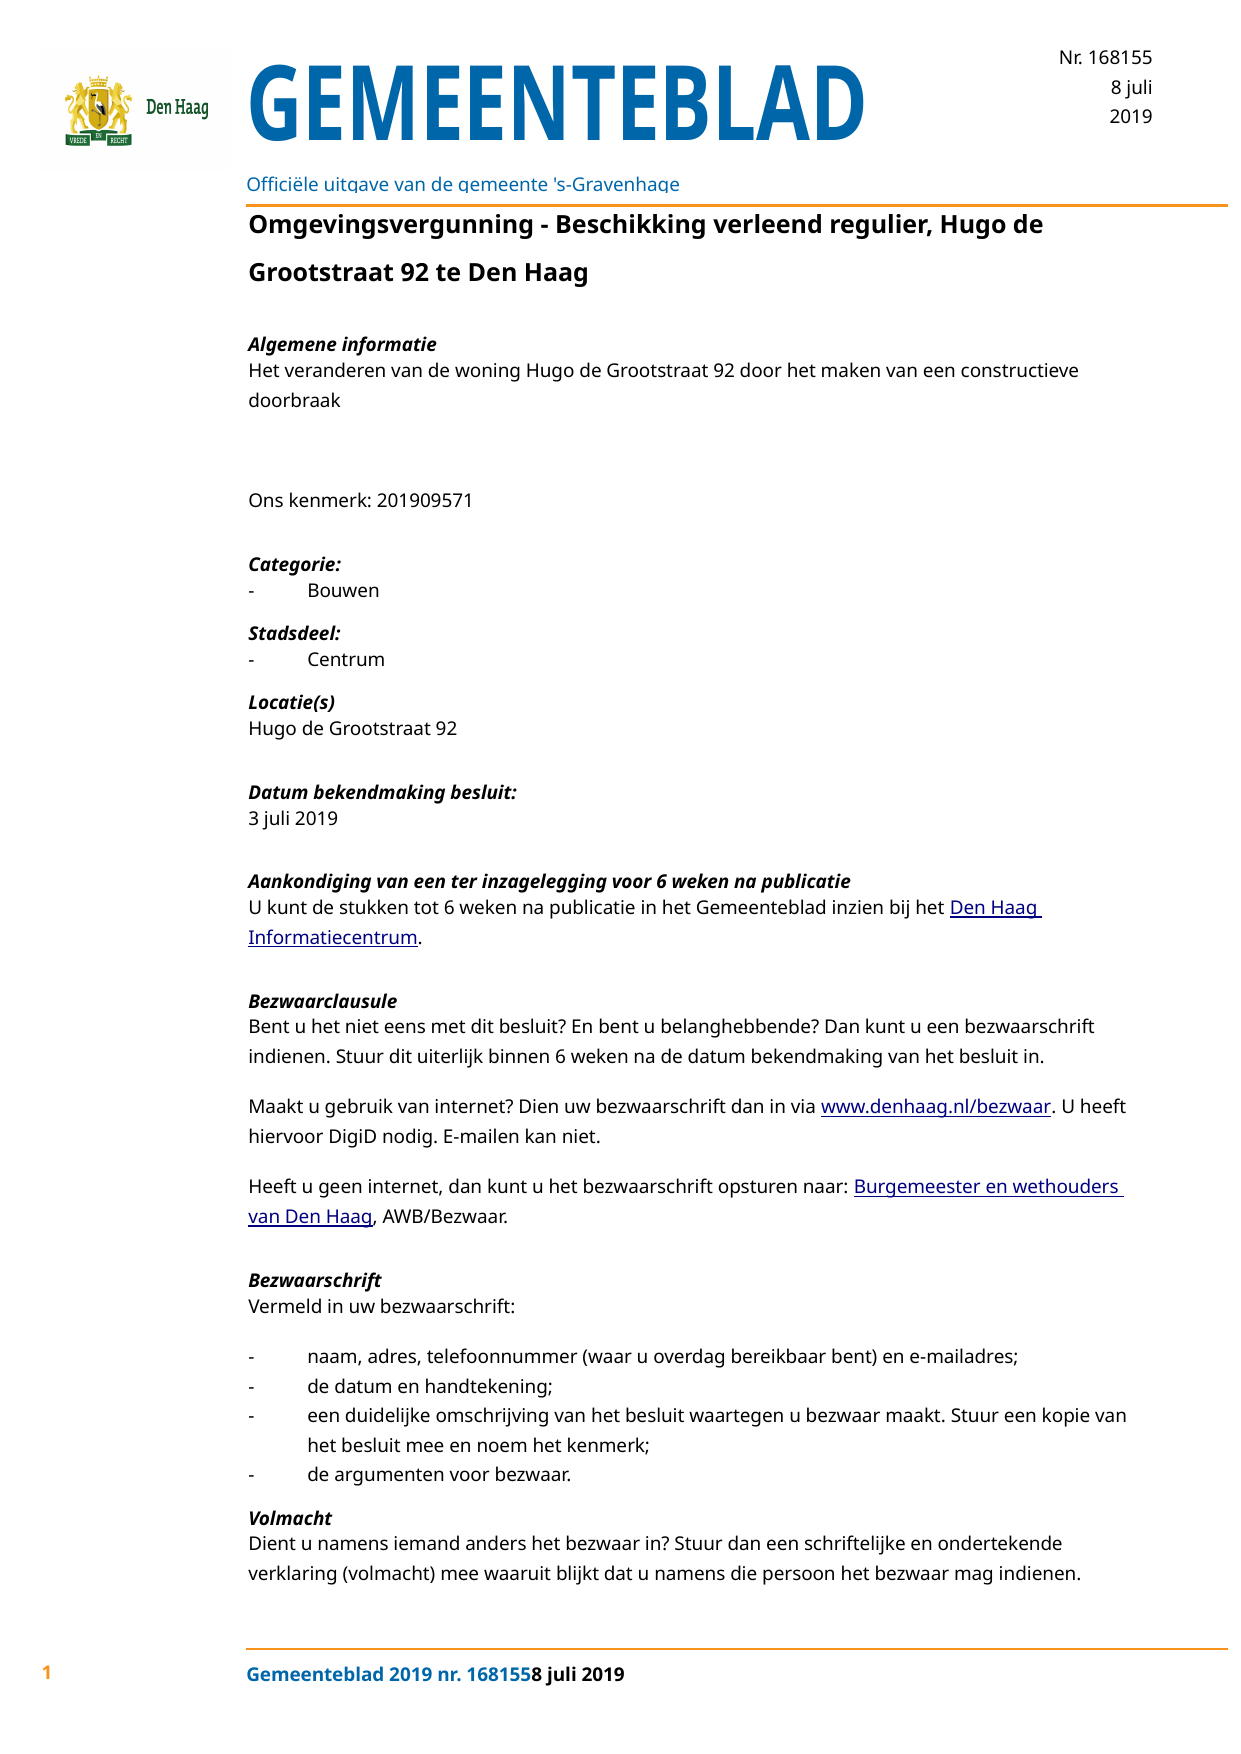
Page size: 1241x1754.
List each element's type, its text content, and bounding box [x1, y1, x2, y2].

text Datum bekendmaking besluit: [248, 779, 1152, 805]
text Bezwaarschrift [248, 1267, 1152, 1293]
text Locatie(s) [248, 689, 1152, 715]
text Stadsdeel: [248, 620, 1152, 646]
text Algemene informatie [248, 331, 1152, 357]
list een duidelijke omschrijving van het besluit waartegen u bezwaar maakt. Stuur een kopie van het besluit mee en noem het kenmerk; [248, 1402, 1152, 1458]
list de datum en handtekening; [248, 1373, 1152, 1399]
picture [41, 47, 231, 172]
list de argumenten voor bezwaar. [248, 1462, 1152, 1487]
text Ons kenmerk: 201909571 [248, 488, 1152, 513]
text 3 juli 2019 [248, 805, 1152, 830]
text Volmacht [248, 1505, 1152, 1531]
text Aankondiging van een ter inzagelegging voor 6 weken na publicatie [248, 869, 1152, 894]
text Vermeld in uw bezwaarschrift: [248, 1293, 1152, 1319]
list Centrum [248, 646, 1152, 672]
text Categorie: [248, 552, 1152, 577]
text U kunt de stukken tot 6 weken na publicatie in het Gemeenteblad inzien bij het Den Haag Informatiecentrum. [248, 894, 1152, 950]
list Bouwen [248, 577, 1152, 603]
text Hugo de Grootstraat 92 [248, 715, 1152, 741]
text Heeft u geen internet, dan kunt u het bezwaarschrift opsturen naar: Burgemeester en wethouders van Den Haag, AWB/Bezwaar. [248, 1174, 1152, 1229]
text Bezwaarclausule [248, 988, 1152, 1014]
text Bent u het niet eens met dit besluit? En bent u belanghebbende? Dan kunt u een bezwaarschrift indienen. Stuur dit uiterlijk binnen 6 weken na de datum bekendmaking van het besluit in. [248, 1014, 1152, 1069]
text Dient u namens iemand anders het bezwaar in? Stuur dan een schriftelijke en ondertekende verklaring (volmacht) mee waaruit blijkt dat u namens die persoon het bezwaar mag indienen. [248, 1531, 1152, 1586]
text Omgevingsvergunning - Beschikking verleend regulier, Hugo de Grootstraat 92 te Den Haag [248, 207, 1152, 288]
text Het veranderen van de woning Hugo de Grootstraat 92 door het maken van een constructieve doorbraak [248, 357, 1152, 412]
list naam, adres, telefoonnummer (waar u overdag bereikbaar bent) en e-mailadres; [248, 1343, 1152, 1369]
text Maakt u gebruik van internet? Dien uw bezwaarschrift dan in via www.denhaag.nl/bezwaar. U heeft hiervoor DigiD nodig. E-mailen kan niet. [248, 1094, 1152, 1149]
